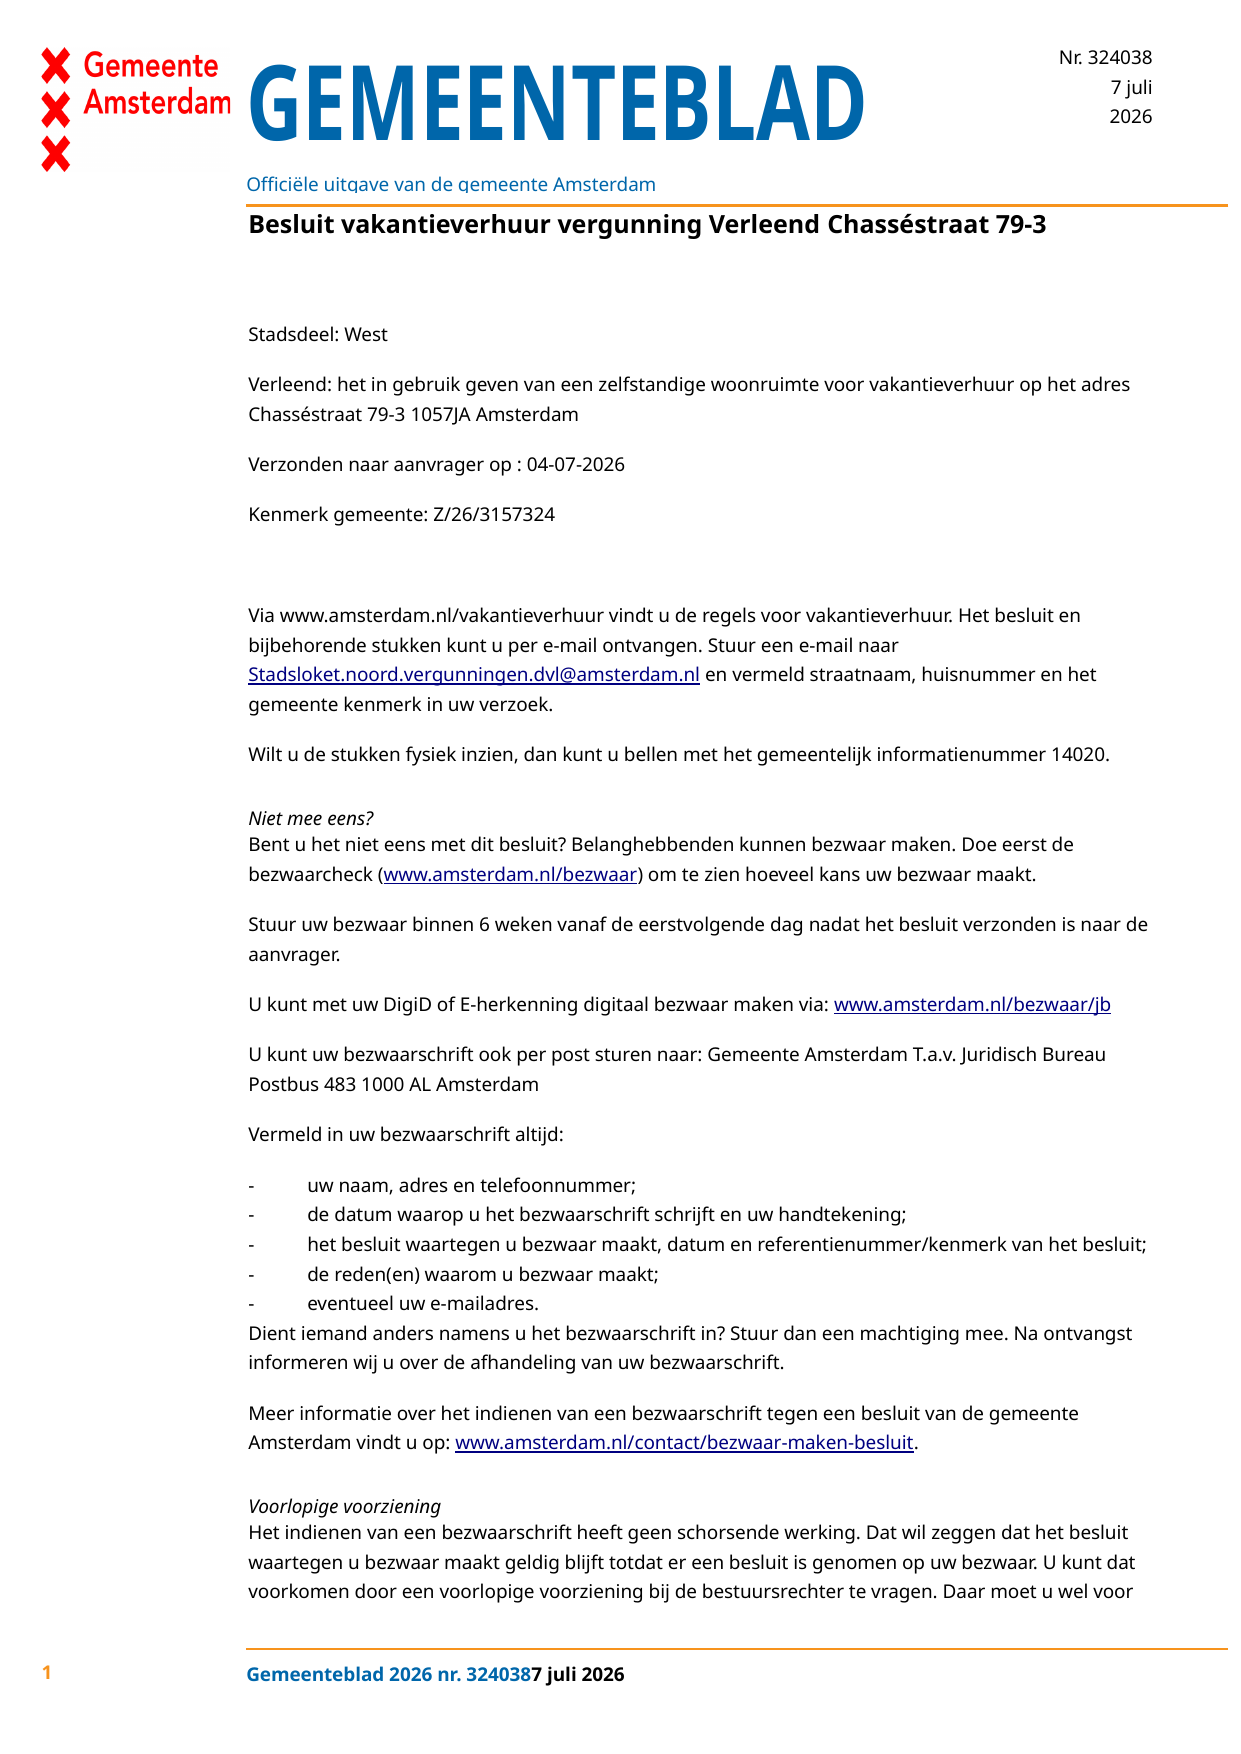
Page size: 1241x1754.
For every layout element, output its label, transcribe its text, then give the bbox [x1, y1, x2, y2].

list de reden(en) waarom u bezwaar maakt; [248, 1261, 1152, 1287]
text Besluit vakantieverhuur vergunning Verleend Chasséstraat 79-3 [248, 207, 1152, 241]
list eventueel uw e-mailadres. [248, 1290, 1152, 1316]
text Stuur uw bezwaar binnen 6 weken vanaf de eerstvolgende dag nadat het besluit verzonden is naar de aanvrager. [248, 911, 1152, 967]
text Wilt u de stukken fysiek inzien, dan kunt u bellen met het gemeentelijk informatienummer 14020. [248, 742, 1152, 767]
text Niet mee eens? [248, 806, 1152, 831]
text Verzonden naar aanvrager op : 04-07-2026 [248, 451, 1152, 477]
text U kunt uw bezwaarschrift ook per post sturen naar: Gemeente Amsterdam T.a.v. Juridisch Bureau Postbus 483 1000 AL Amsterdam [248, 1042, 1152, 1097]
text Verleend: het in gebruik geven van een zelfstandige woonruimte voor vakantieverhuur op het adres Chasséstraat 79-3 1057JA Amsterdam [248, 371, 1152, 426]
text Stadsdeel: West [248, 321, 1152, 346]
list uw naam, adres en telefoonnummer; [248, 1172, 1152, 1198]
text Vermeld in uw bezwaarschrift altijd: [248, 1122, 1152, 1147]
picture [41, 47, 231, 172]
text Meer informatie over het indienen van een bezwaarschrift tegen een besluit van de gemeente Amsterdam vindt u op: www.amsterdam.nl/contact/bezwaar-maken-besluit. [248, 1400, 1152, 1455]
text Kenmerk gemeente: Z/26/3157324 [248, 502, 1152, 527]
text Voorlopige voorziening [248, 1493, 1152, 1519]
list het besluit waartegen u bezwaar maakt, datum en referentienummer/kenmerk van het besluit; [248, 1231, 1152, 1257]
list de datum waarop u het bezwaarschrift schrijft en uw handtekening; [248, 1202, 1152, 1227]
text Het indienen van een bezwaarschrift heeft geen schorsende werking. Dat wil zeggen dat het besluit waartegen u bezwaar maakt geldig blijft totdat er een besluit is genomen op uw bezwaar. U kunt dat voorkomen door een voorlopige voorziening bij de bestuursrechter te vragen. Daar moet u wel voor [248, 1519, 1152, 1604]
text U kunt met uw DigiD of E-herkenning digitaal bezwaar maken via: www.amsterdam.nl/bezwaar/jb [248, 991, 1152, 1017]
text Bent u het niet eens met dit besluit? Belanghebbenden kunnen bezwaar maken. Doe eerst de bezwaarcheck (www.amsterdam.nl/bezwaar) om te zien hoeveel kans uw bezwaar maakt. [248, 831, 1152, 887]
text Via www.amsterdam.nl/vakantieverhuur vindt u de regels voor vakantieverhuur. Het besluit en bijbehorende stukken kunt u per e-mail ontvangen. Stuur een e-mail naar Stadsloket.noord.vergunningen.dvl@amsterdam.nl en vermeld straatnaam, huisnummer en het gemeente kenmerk in uw verzoek. [248, 602, 1152, 717]
text Dient iemand anders namens u het bezwaarschrift in? Stuur dan een machtiging mee. Na ontvangst informeren wij u over de afhandeling van uw bezwaarschrift. [248, 1320, 1152, 1375]
